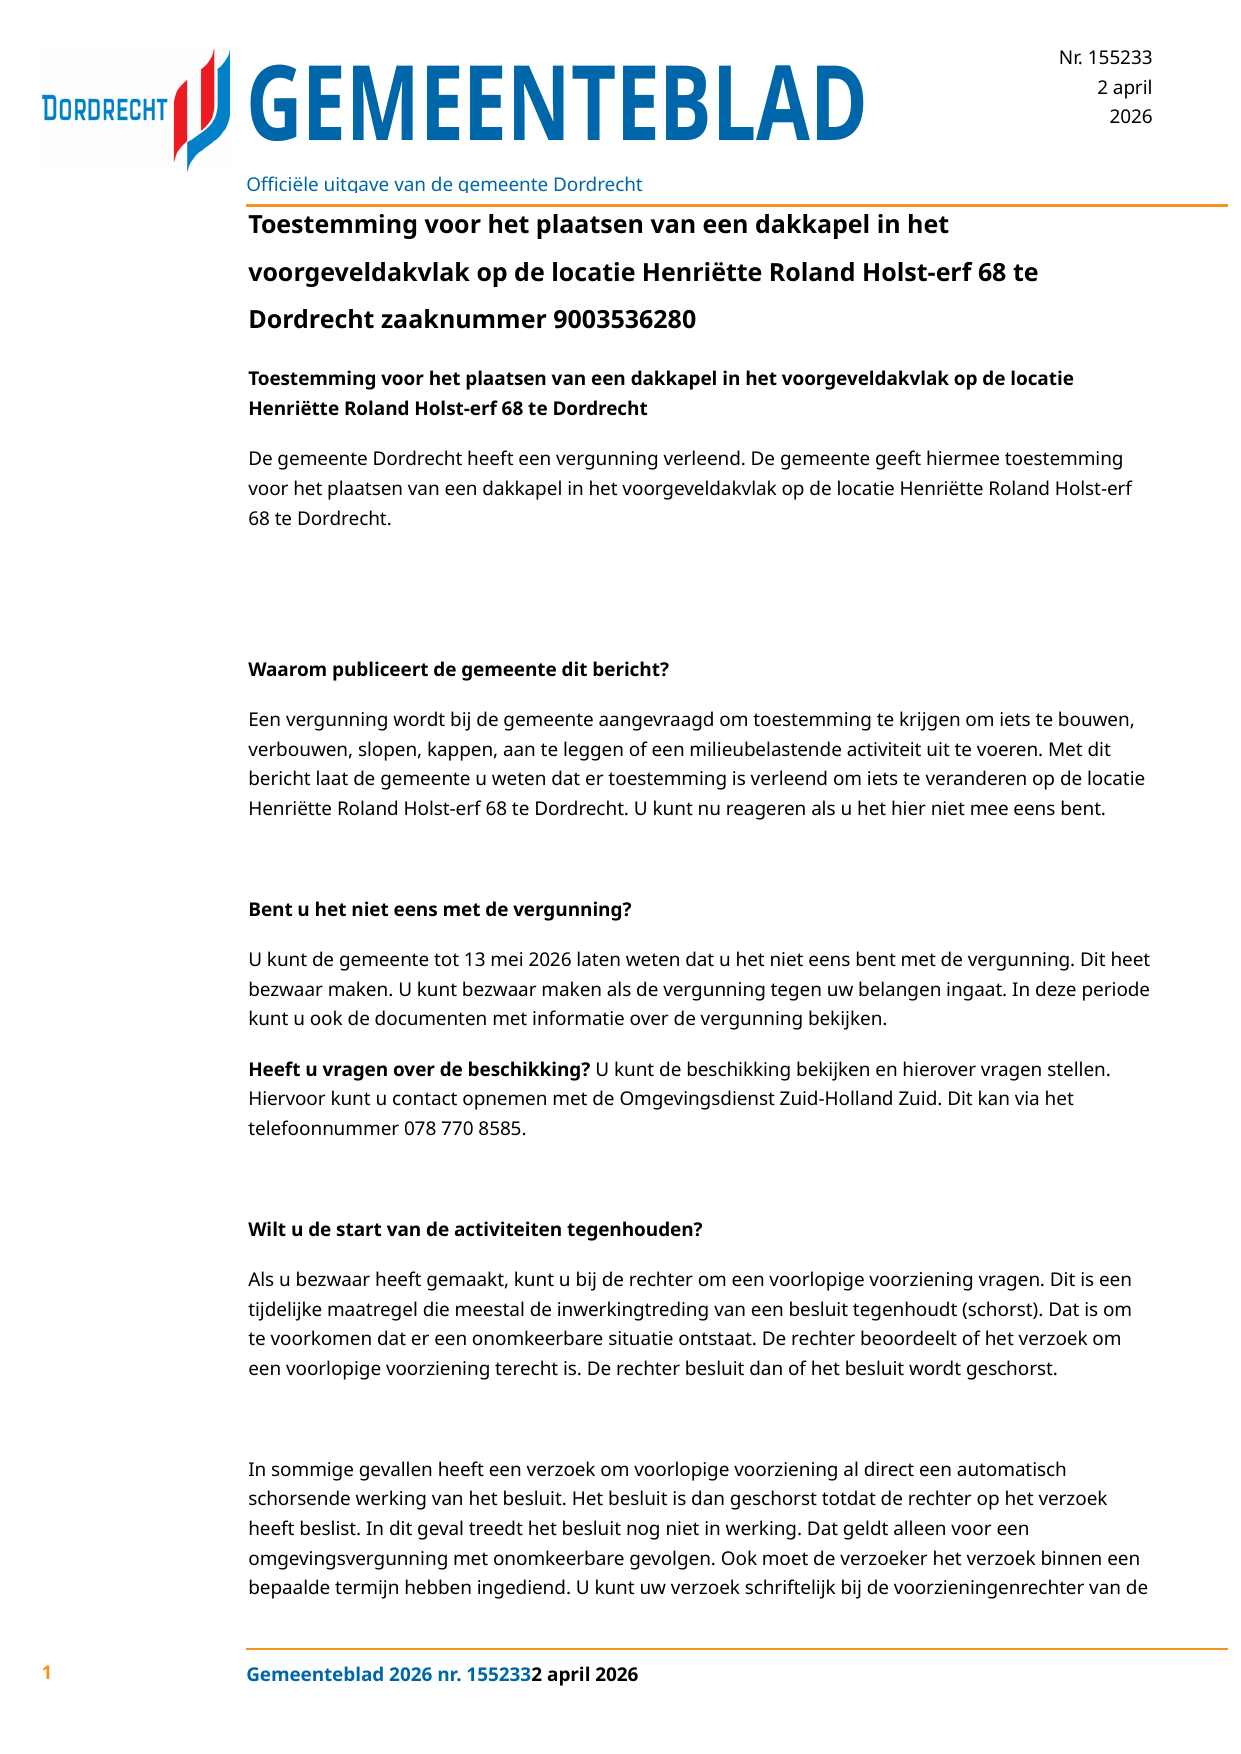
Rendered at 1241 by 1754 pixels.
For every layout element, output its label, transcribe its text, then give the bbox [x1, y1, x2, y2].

text Waarom publiceert de gemeente dit bericht? [248, 656, 1152, 682]
text Bent u het niet eens met de vergunning? [248, 896, 1152, 922]
text In sommige gevallen heeft een verzoek om voorlopige voorziening al direct een automatisch schorsende werking van het besluit. Het besluit is dan geschorst totdat de rechter op het verzoek heeft beslist. In dit geval treedt het besluit nog niet in werking. Dat geldt alleen voor een omgevingsvergunning met onomkeerbare gevolgen. Ook moet de verzoeker het verzoek binnen een bepaalde termijn hebben ingediend. U kunt uw verzoek schriftelijk bij de voorzieningenrechter van de [248, 1456, 1152, 1600]
text Toestemming voor het plaatsen van een dakkapel in het voorgeveldakvlak op de locatie Henriëtte Roland Holst-erf 68 te Dordrecht zaaknummer 9003536280 [248, 207, 1152, 336]
picture [41, 47, 231, 172]
text Toestemming voor het plaatsen van een dakkapel in het voorgeveldakvlak op de locatie Henriëtte Roland Holst-erf 68 te Dordrecht [248, 366, 1152, 421]
text Heeft u vragen over de beschikking? U kunt de beschikking bekijken en hierover vragen stellen. Hiervoor kunt u contact opnemen met de Omgevingsdienst Zuid-Holland Zuid. Dit kan via het telefoonnummer 078 770 8585. [248, 1056, 1152, 1141]
text Wilt u de start van de activiteiten tegenhouden? [248, 1216, 1152, 1242]
text U kunt de gemeente tot 13 mei 2026 laten weten dat u het niet eens bent met de vergunning. Dit heet bezwaar maken. U kunt bezwaar maken als de vergunning tegen uw belangen ingaat. In deze periode kunt u ook de documenten met informatie over de vergunning bekijken. [248, 946, 1152, 1031]
text De gemeente Dordrecht heeft een vergunning verleend. De gemeente geeft hiermee toestemming voor het plaatsen van een dakkapel in het voorgeveldakvlak op de locatie Henriëtte Roland Holst-erf 68 te Dordrecht. [248, 446, 1152, 530]
text Als u bezwaar heeft gemaakt, kunt u bij de rechter om een voorlopige voorziening vragen. Dit is een tijdelijke maatregel die meestal de inwerkingtreding van een besluit tegenhoudt (schorst). Dat is om te voorkomen dat er een onomkeerbare situatie ontstaat. De rechter beoordeelt of het verzoek om een voorlopige voorziening terecht is. De rechter besluit dan of het besluit wordt geschorst. [248, 1266, 1152, 1381]
text Een vergunning wordt bij de gemeente aangevraagd om toestemming te krijgen om iets te bouwen, verbouwen, slopen, kappen, aan te leggen of een milieubelastende activiteit uit te voeren. Met dit bericht laat de gemeente u weten dat er toestemming is verleend om iets te veranderen op de locatie Henriëtte Roland Holst-erf 68 te Dordrecht. U kunt nu reageren als u het hier niet mee eens bent. [248, 706, 1152, 821]
